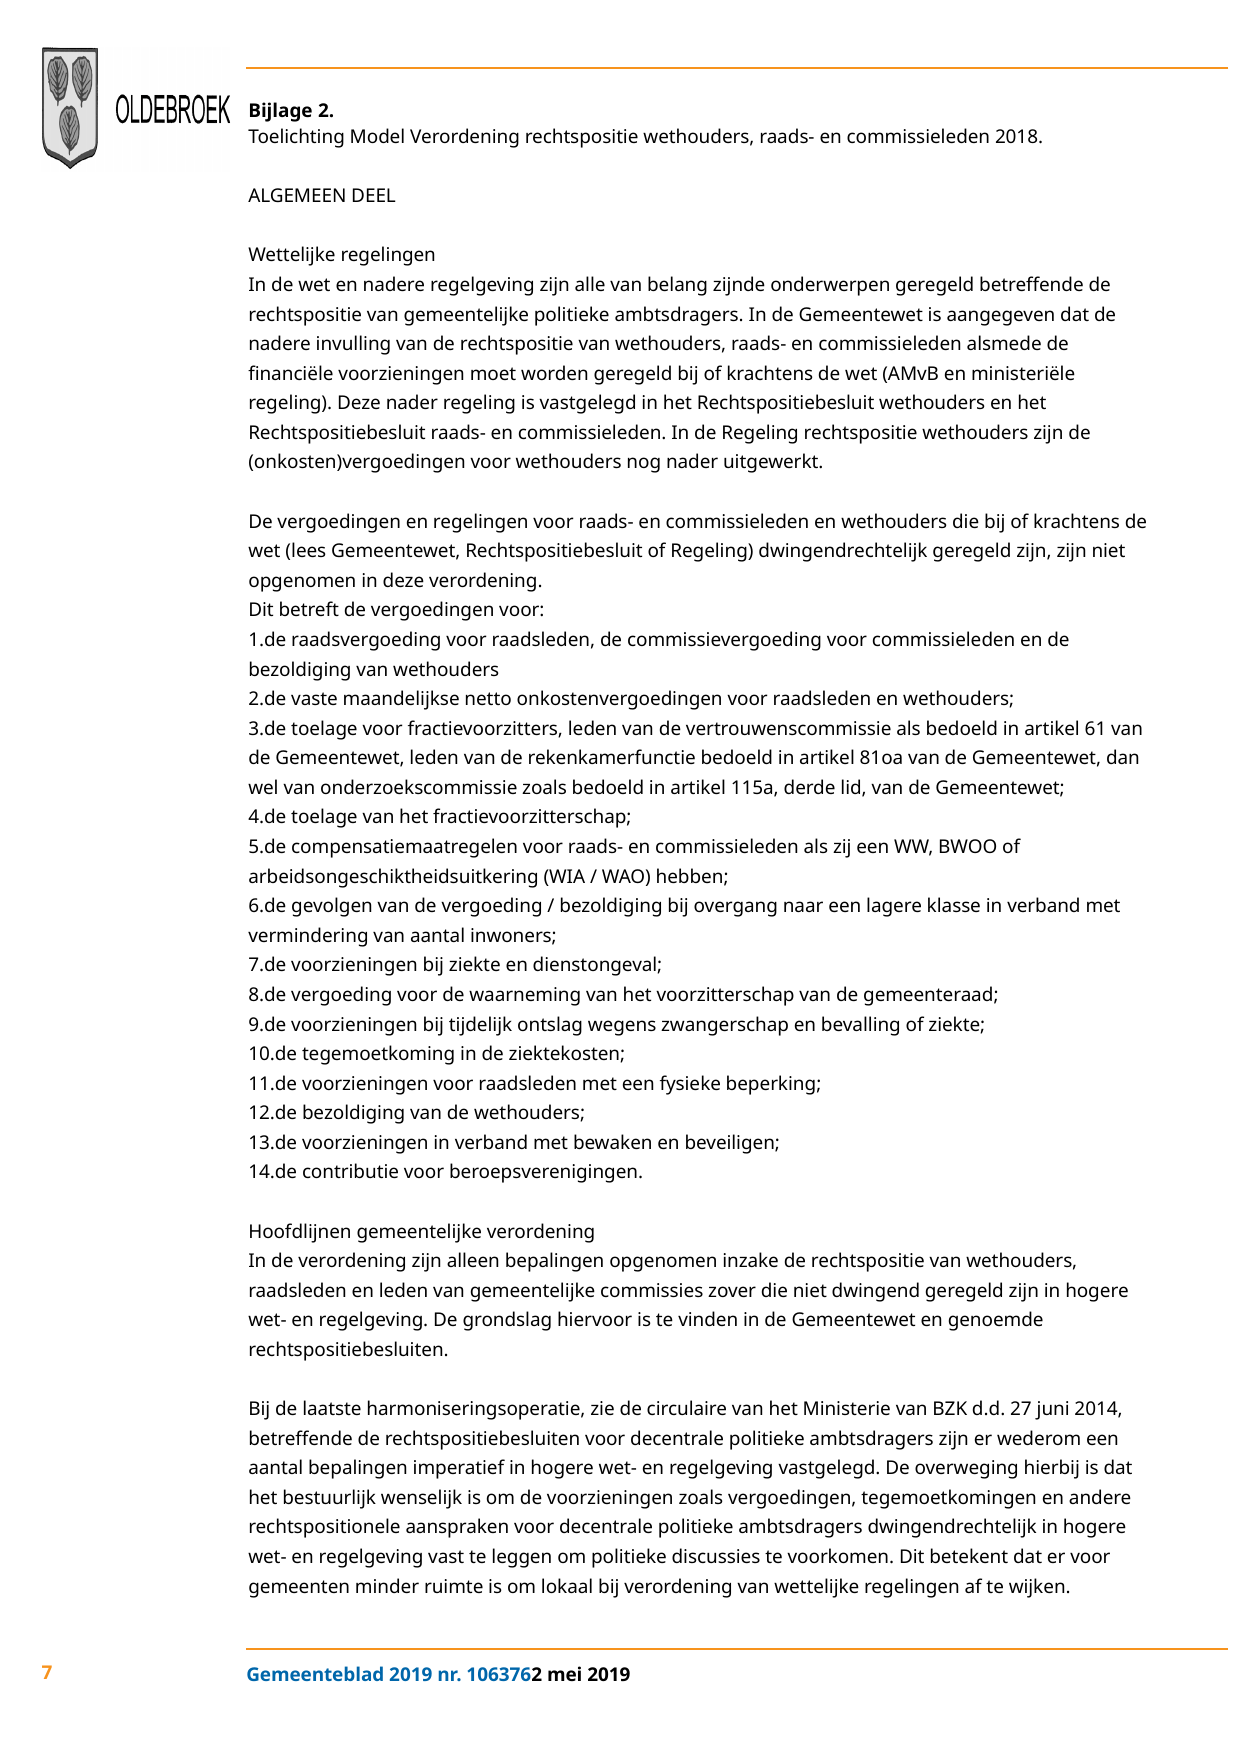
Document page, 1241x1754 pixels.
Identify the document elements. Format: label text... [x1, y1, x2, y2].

picture [41, 47, 231, 172]
text Bij de laatste harmoniseringsoperatie, zie de circulaire van het Ministerie van BZK d.d. 27 juni 2014, betreffende de rechtspositiebesluiten voor decentrale politieke ambtsdragers zijn er wederom een aantal bepalingen imperatief in hogere wet- en regelgeving vastgelegd. De overweging hierbij is dat het bestuurlijk wenselijk is om de voorzieningen zoals vergoedingen, tegemoetkomingen en andere rechtspositionele aanspraken voor decentrale politieke ambtsdragers dwingendrechtelijk in hogere wet- en regelgeving vast te leggen om politieke discussies te voorkomen. Dit betekent dat er voor gemeenten minder ruimte is om lokaal bij verordening van wettelijke regelingen af te wijken. [248, 1395, 1152, 1599]
text 2.de vaste maandelijkse netto onkostenvergoedingen voor raadsleden en wethouders; [248, 685, 1152, 711]
text 7.de voorzieningen bij ziekte en dienstongeval; [248, 952, 1152, 977]
text 10.de tegemoetkoming in de ziektekosten; [248, 1040, 1152, 1066]
text Wettelijke regelingen [248, 242, 1152, 267]
text 1.de raadsvergoeding voor raadsleden, de commissievergoeding voor commissieleden en de bezoldiging van wethouders [248, 626, 1152, 682]
text 6.de gevolgen van de vergoeding / bezoldiging bij overgang naar een lagere klasse in verband met vermindering van aantal inwoners; [248, 892, 1152, 948]
text 13.de voorzieningen in verband met bewaken en beveiligen; [248, 1129, 1152, 1155]
text In de wet en nadere regelgeving zijn alle van belang zijnde onderwerpen geregeld betreffende de rechtspositie van gemeentelijke politieke ambtsdragers. In de Gemeentewet is aangegeven dat de nadere invulling van de rechtspositie van wethouders, raads- en commissieleden alsmede de financiële voorzieningen moet worden geregeld bij of krachtens de wet (AMvB en ministeriële regeling). Deze nader regeling is vastgelegd in het Rechtspositiebesluit wethouders en het Rechtspositiebesluit raads- en commissieleden. In de Regeling rechtspositie wethouders zijn de (onkosten)vergoedingen voor wethouders nog nader uitgewerkt. [248, 271, 1152, 474]
text Dit betreft de vergoedingen voor: [248, 597, 1152, 622]
text 5.de compensatiemaatregelen voor raads- en commissieleden als zij een WW, BWOO of arbeidsongeschiktheidsuitkering (WIA / WAO) hebben; [248, 833, 1152, 889]
text 11.de voorzieningen voor raadsleden met een fysieke beperking; [248, 1070, 1152, 1096]
text 9.de voorzieningen bij tijdelijk ontslag wegens zwangerschap en bevalling of ziekte; [248, 1011, 1152, 1037]
text 3.de toelage voor fractievoorzitters, leden van de vertrouwenscommissie als bedoeld in artikel 61 van de Gemeentewet, leden van de rekenkamerfunctie bedoeld in artikel 81oa van de Gemeentewet, dan wel van onderzoekscommissie zoals bedoeld in artikel 115a, derde lid, van de Gemeentewet; [248, 715, 1152, 800]
text Hoofdlijnen gemeentelijke verordening [248, 1218, 1152, 1244]
text Toelichting Model Verordening rechtspositie wethouders, raads- en commissieleden 2018. [248, 123, 1152, 149]
text In de verordening zijn alleen bepalingen opgenomen inzake de rechtspositie van wethouders, raadsleden en leden van gemeentelijke commissies zover die niet dwingend geregeld zijn in hogere wet- en regelgeving. De grondslag hiervoor is te vinden in de Gemeentewet en genoemde rechtspositiebesluiten. [248, 1247, 1152, 1362]
text Bijlage 2. [248, 95, 1152, 123]
text 12.de bezoldiging van de wethouders; [248, 1099, 1152, 1125]
text 8.de vergoeding voor de waarneming van het voorzitterschap van de gemeenteraad; [248, 981, 1152, 1007]
text De vergoedingen en regelingen voor raads- en commissieleden en wethouders die bij of krachtens de wet (lees Gemeentewet, Rechtspositiebesluit of Regeling) dwingendrechtelijk geregeld zijn, zijn niet opgenomen in deze verordening. [248, 508, 1152, 593]
text 4.de toelage van het fractievoorzitterschap; [248, 804, 1152, 829]
text ALGEMEEN DEEL [248, 182, 1152, 208]
text 14.de contributie voor beroepsverenigingen. [248, 1159, 1152, 1184]
